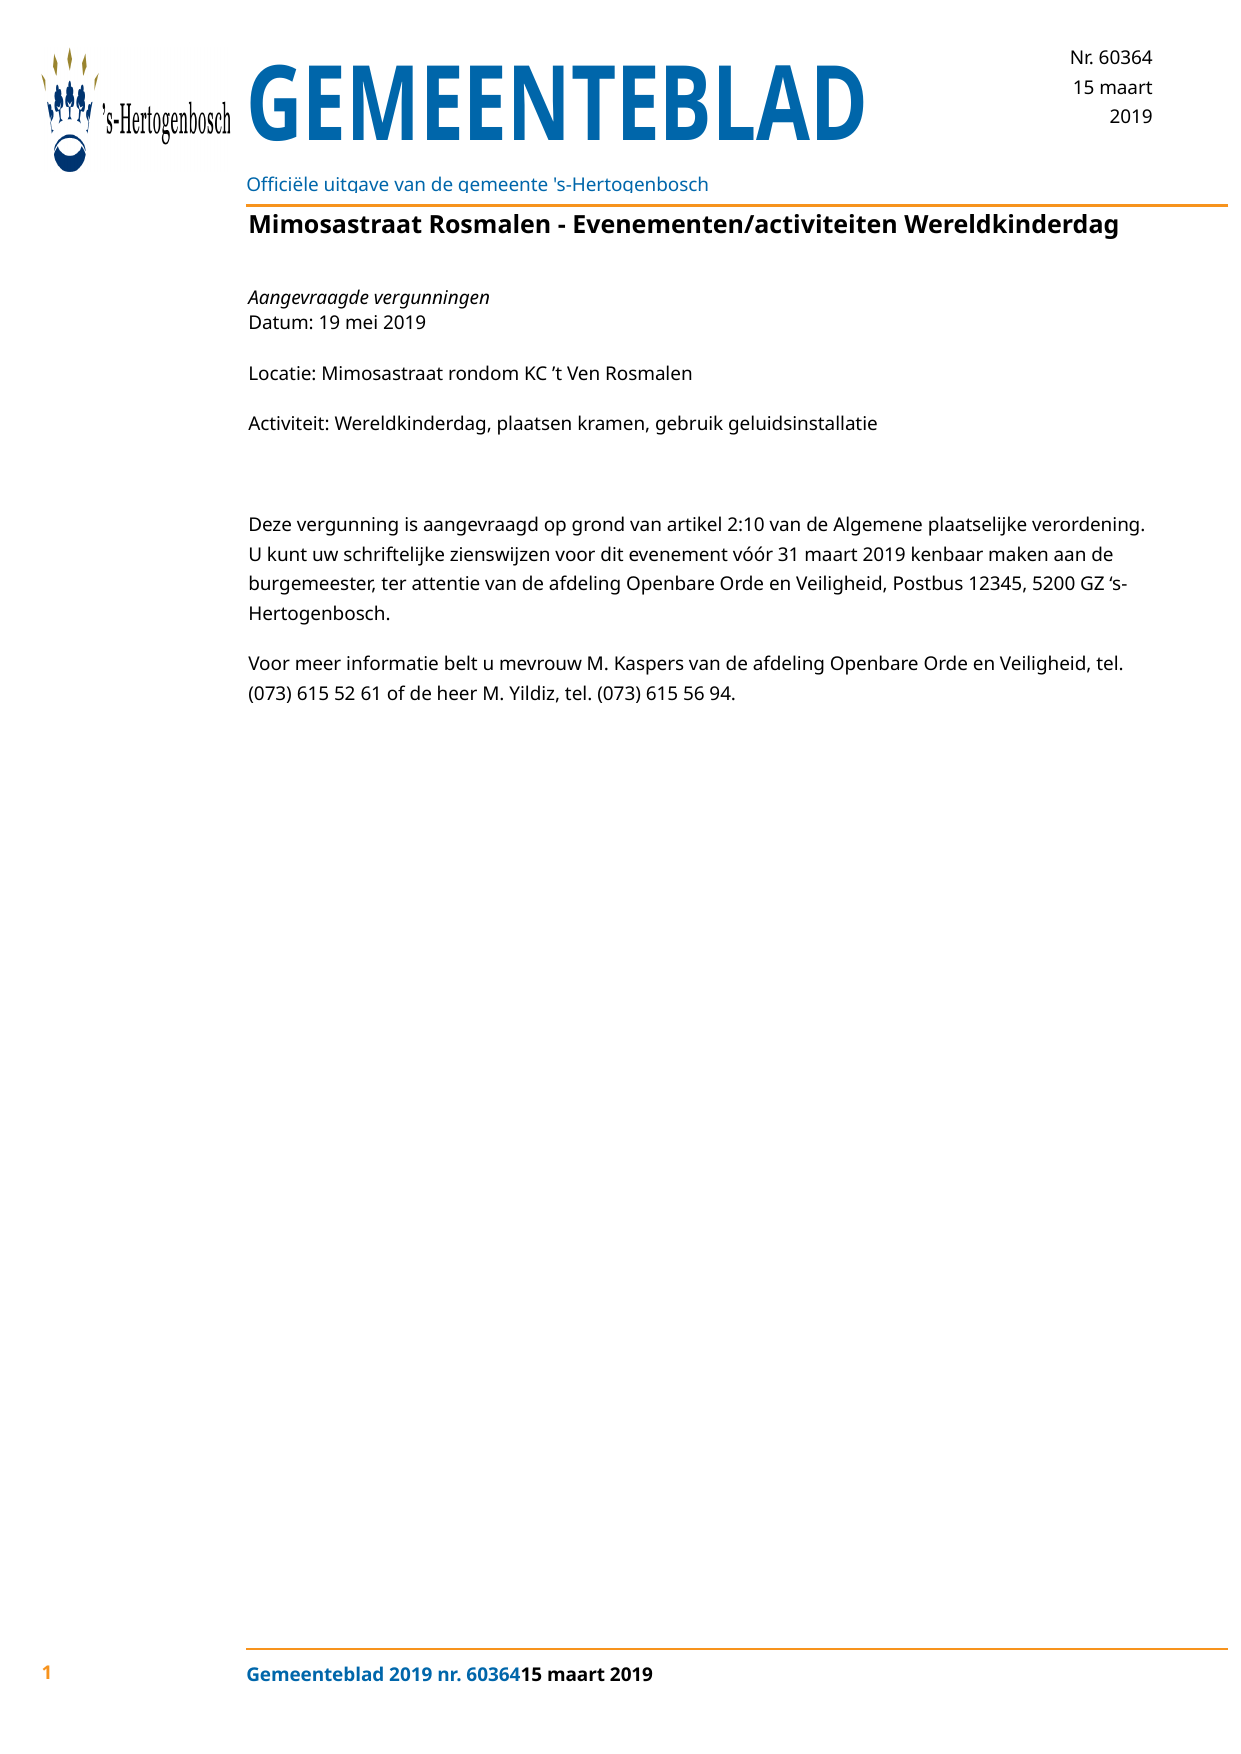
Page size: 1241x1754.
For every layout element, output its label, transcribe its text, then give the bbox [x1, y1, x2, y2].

text Voor meer informatie belt u mevrouw M. Kaspers van de afdeling Openbare Orde en Veiligheid, tel. (073) 615 52 61 of de heer M. Yildiz, tel. (073) 615 56 94. [248, 650, 1152, 706]
text Mimosastraat Rosmalen - Evenementen/activiteiten Wereldkinderdag [248, 207, 1152, 241]
text Datum: 19 mei 2019 [248, 309, 1152, 335]
text Aangevraagde vergunningen [248, 284, 1152, 309]
picture [41, 47, 231, 172]
text Activiteit: Wereldkinderdag, plaatsen kramen, gebruik geluidsinstallatie [248, 410, 1152, 436]
text Locatie: Mimosastraat rondom KC ’t Ven Rosmalen [248, 360, 1152, 386]
text Deze vergunning is aangevraagd op grond van artikel 2:10 van de Algemene plaatselijke verordening. U kunt uw schriftelijke zienswijzen voor dit evenement vóór 31 maart 2019 kenbaar maken aan de burgemeester, ter attentie van de afdeling Openbare Orde en Veiligheid, Postbus 12345, 5200 GZ ‘s-Hertogenbosch. [248, 511, 1152, 626]
